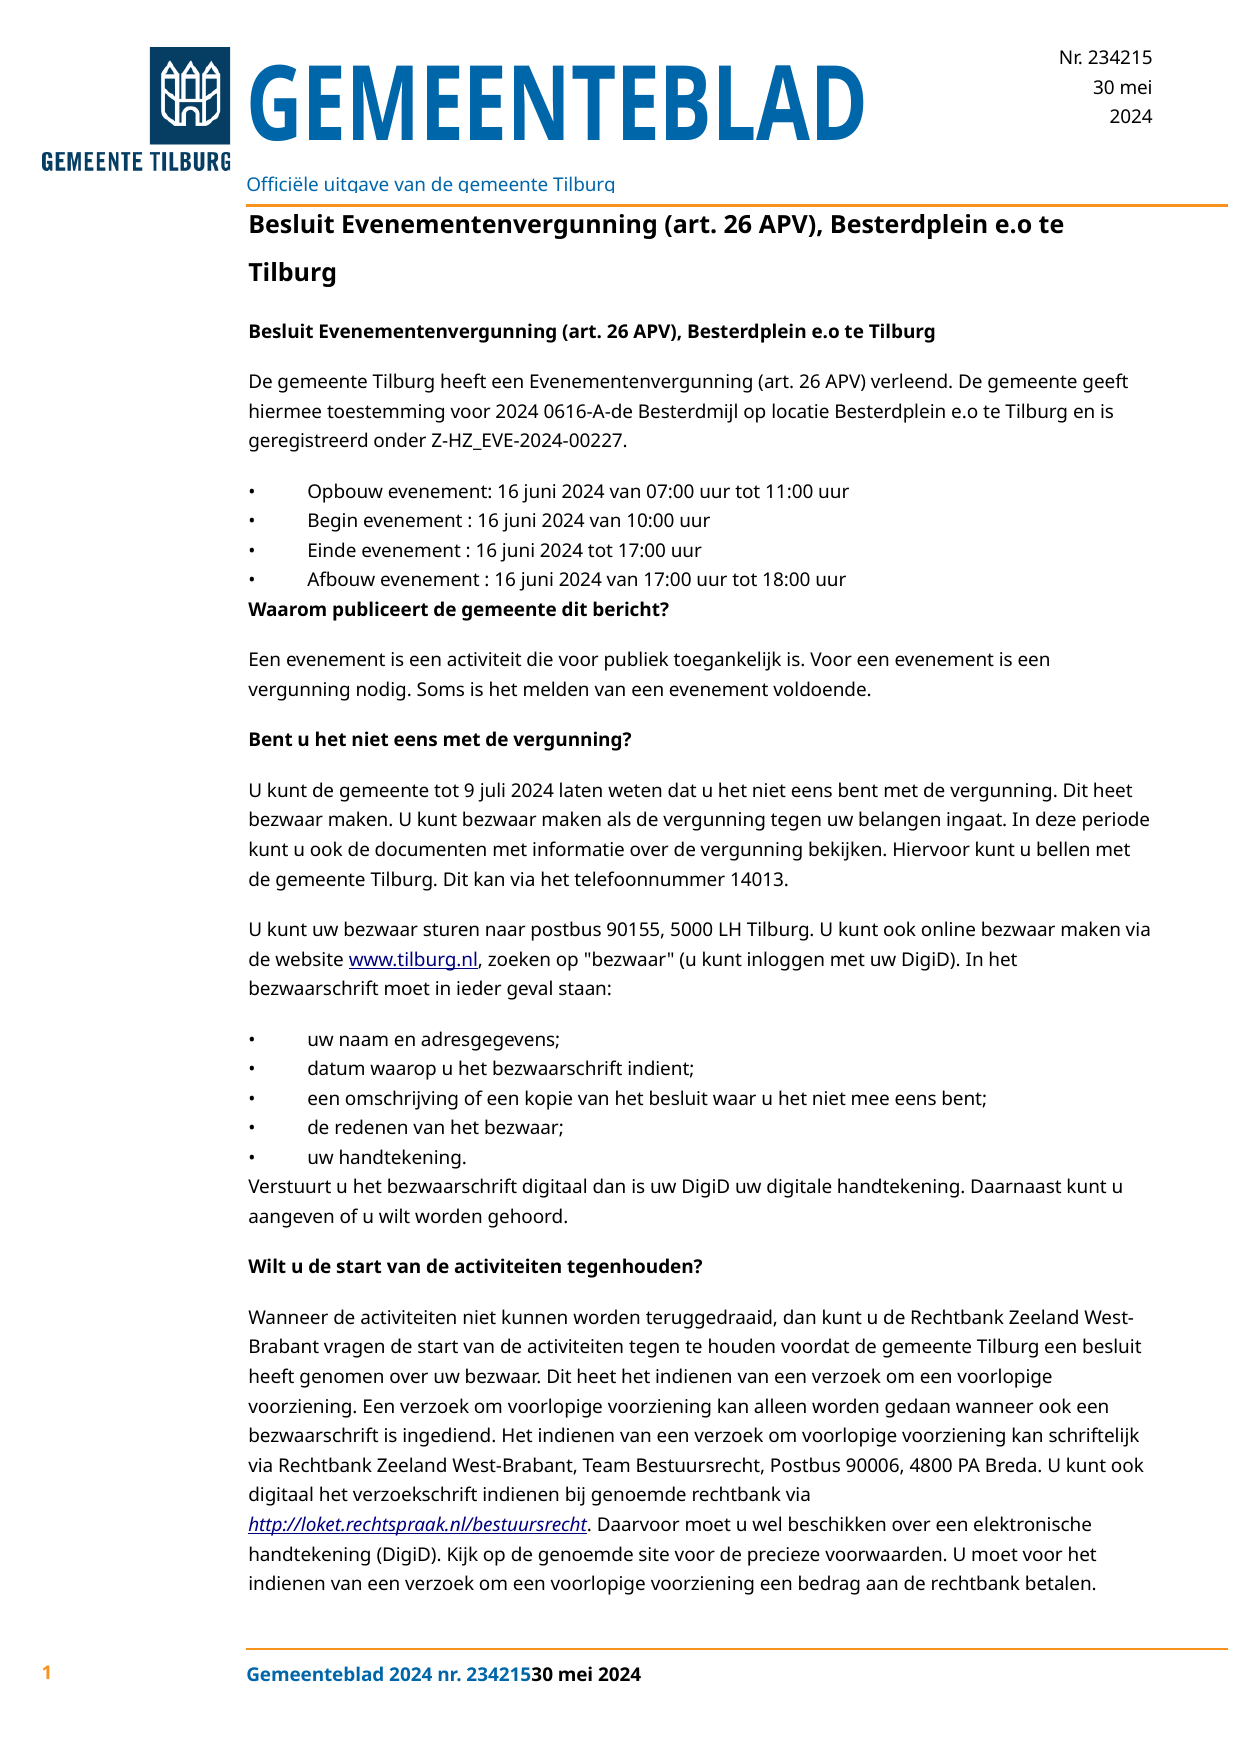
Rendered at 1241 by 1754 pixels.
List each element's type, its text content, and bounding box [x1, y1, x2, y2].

list Begin evenement : 16 juni 2024 van 10:00 uur [248, 507, 1152, 533]
list Opbouw evenement: 16 juni 2024 van 07:00 uur tot 11:00 uur [248, 478, 1152, 504]
text Verstuurt u het bezwaarschrift digitaal dan is uw DigiD uw digitale handtekening. Daarnaast kunt u aangeven of u wilt worden gehoord. [248, 1174, 1152, 1229]
list een omschrijving of een kopie van het besluit waar u het niet mee eens bent; [248, 1085, 1152, 1111]
text Besluit Evenementenvergunning (art. 26 APV), Besterdplein e.o te Tilburg [248, 318, 1152, 344]
text Een evenement is een activiteit die voor publiek toegankelijk is. Voor een evenement is een vergunning nodig. Soms is het melden van een evenement voldoende. [248, 647, 1152, 702]
text U kunt uw bezwaar sturen naar postbus 90155, 5000 LH Tilburg. U kunt ook online bezwaar maken via de website www.tilburg.nl, zoeken op "bezwaar" (u kunt inloggen met uw DigiD). In het bezwaarschrift moet in ieder geval staan: [248, 916, 1152, 1001]
list Afbouw evenement : 16 juni 2024 van 17:00 uur tot 18:00 uur [248, 567, 1152, 592]
text Besluit Evenementenvergunning (art. 26 APV), Besterdplein e.o te Tilburg [248, 207, 1152, 288]
text U kunt de gemeente tot 9 juli 2024 laten weten dat u het niet eens bent met de vergunning. Dit heet bezwaar maken. U kunt bezwaar maken als de vergunning tegen uw belangen ingaat. In deze periode kunt u ook de documenten met informatie over de vergunning bekijken. Hiervoor kunt u bellen met de gemeente Tilburg. Dit kan via het telefoonnummer 14013. [248, 777, 1152, 892]
text Bent u het niet eens met de vergunning? [248, 727, 1152, 752]
list datum waarop u het bezwaarschrift indient; [248, 1055, 1152, 1081]
text De gemeente Tilburg heeft een Evenementenvergunning (art. 26 APV) verleend. De gemeente geeft hiermee toestemming voor 2024 0616-A-de Besterdmijl op locatie Besterdplein e.o te Tilburg en is geregistreerd onder Z-HZ_EVE-2024-00227. [248, 368, 1152, 453]
list de redenen van het bezwaar; [248, 1114, 1152, 1140]
text Wanneer de activiteiten niet kunnen worden teruggedraaid, dan kunt u de Rechtbank Zeeland West-Brabant vragen de start van de activiteiten tegen te houden voordat de gemeente Tilburg een besluit heeft genomen over uw bezwaar. Dit heet het indienen van een verzoek om een voorlopige voorziening. Een verzoek om voorlopige voorziening kan alleen worden gedaan wanneer ook een bezwaarschrift is ingediend. Het indienen van een verzoek om voorlopige voorziening kan schriftelijk via Rechtbank Zeeland West-Brabant, Team Bestuursrecht, Postbus 90006, 4800 PA Breda. U kunt ook digitaal het verzoekschrift indienen bij genoemde rechtbank via http://loket.rechtspraak.nl/bestuursrecht. Daarvoor moet u wel beschikken over een elektronische handtekening (DigiD). Kijk op de genoemde site voor de precieze voorwaarden. U moet voor het indienen van een verzoek om een voorlopige voorziening een bedrag aan de rechtbank betalen. [248, 1304, 1152, 1596]
list uw handtekening. [248, 1144, 1152, 1170]
text Waarom publiceert de gemeente dit bericht? [248, 596, 1152, 622]
text Wilt u de start van de activiteiten tegenhouden? [248, 1254, 1152, 1279]
list Einde evenement : 16 juni 2024 tot 17:00 uur [248, 537, 1152, 563]
picture [41, 47, 231, 172]
list uw naam en adresgegevens; [248, 1026, 1152, 1052]
